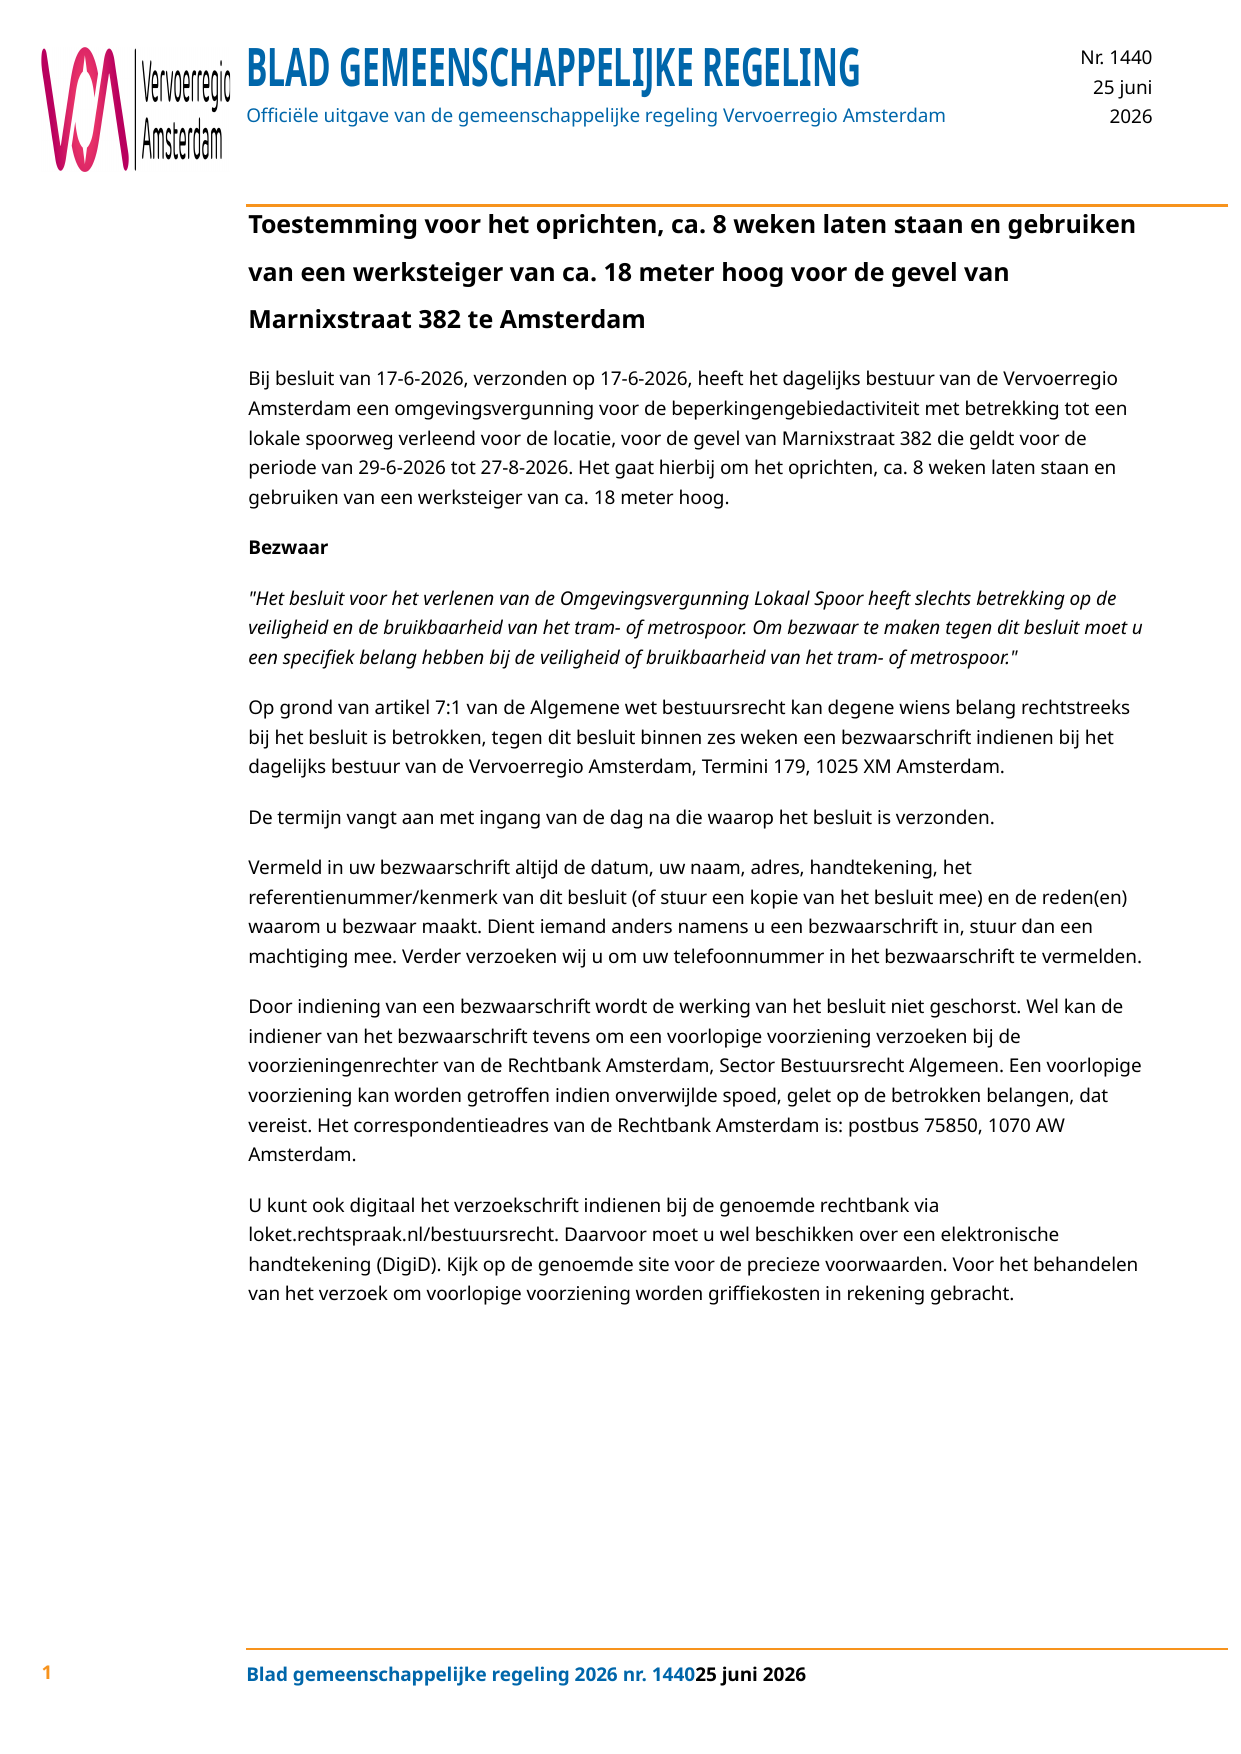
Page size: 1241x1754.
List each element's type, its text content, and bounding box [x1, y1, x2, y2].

text Bij besluit van 17-6-2026, verzonden op 17-6-2026, heeft het dagelijks bestuur van de Vervoerregio Amsterdam een omgevingsvergunning voor de beperkingengebiedactiviteit met betrekking tot een lokale spoorweg verleend voor de locatie, voor de gevel van Marnixstraat 382 die geldt voor de periode van 29-6-2026 tot 27-8-2026. Het gaat hierbij om het oprichten, ca. 8 weken laten staan en gebruiken van een werksteiger van ca. 18 meter hoog. [248, 366, 1152, 509]
text Bezwaar [248, 534, 1152, 560]
text Vermeld in uw bezwaarschrift altijd de datum, uw naam, adres, handtekening, het referentienummer/kenmerk van dit besluit (of stuur een kopie van het besluit mee) en de reden(en) waarom u bezwaar maakt. Dient iemand anders namens u een bezwaarschrift in, stuur dan een machtiging mee. Verder verzoeken wij u om uw telefoonnummer in het bezwaarschrift te vermelden. [248, 854, 1152, 969]
text Door indiening van een bezwaarschrift wordt de werking van het besluit niet geschorst. Wel kan de indiener van het bezwaarschrift tevens om een voorlopige voorziening verzoeken bij de voorzieningenrechter van de Rechtbank Amsterdam, Sector Bestuursrecht Algemeen. Een voorlopige voorziening kan worden getroffen indien onverwijlde spoed, gelet op de betrokken belangen, dat vereist. Het correspondentieadres van de Rechtbank Amsterdam is: postbus 75850, 1070 AW Amsterdam. [248, 993, 1152, 1167]
text Op grond van artikel 7:1 van de Algemene wet bestuursrecht kan degene wiens belang rechtstreeks bij het besluit is betrokken, tegen dit besluit binnen zes weken een bezwaarschrift indienen bij het dagelijks bestuur van de Vervoerregio Amsterdam, Termini 179, 1025 XM Amsterdam. [248, 694, 1152, 779]
picture [41, 47, 231, 172]
text U kunt ook digitaal het verzoekschrift indienen bij de genoemde rechtbank via loket.rechtspraak.nl/bestuursrecht. Daarvoor moet u wel beschikken over een elektronische handtekening (DigiD). Kijk op de genoemde site voor de precieze voorwaarden. Voor het behandelen van het verzoek om voorlopige voorziening worden griffiekosten in rekening gebracht. [248, 1192, 1152, 1306]
text "Het besluit voor het verlenen van de Omgevingsvergunning Lokaal Spoor heeft slechts betrekking op de veiligheid en de bruikbaarheid van het tram- of metrospoor. Om bezwaar te maken tegen dit besluit moet u een specifiek belang hebben bij de veiligheid of bruikbaarheid van het tram- of metrospoor." [248, 585, 1152, 669]
text Toestemming voor het oprichten, ca. 8 weken laten staan en gebruiken van een werksteiger van ca. 18 meter hoog voor de gevel van Marnixstraat 382 te Amsterdam [248, 207, 1152, 336]
text De termijn vangt aan met ingang van de dag na die waarop het besluit is verzonden. [248, 804, 1152, 829]
